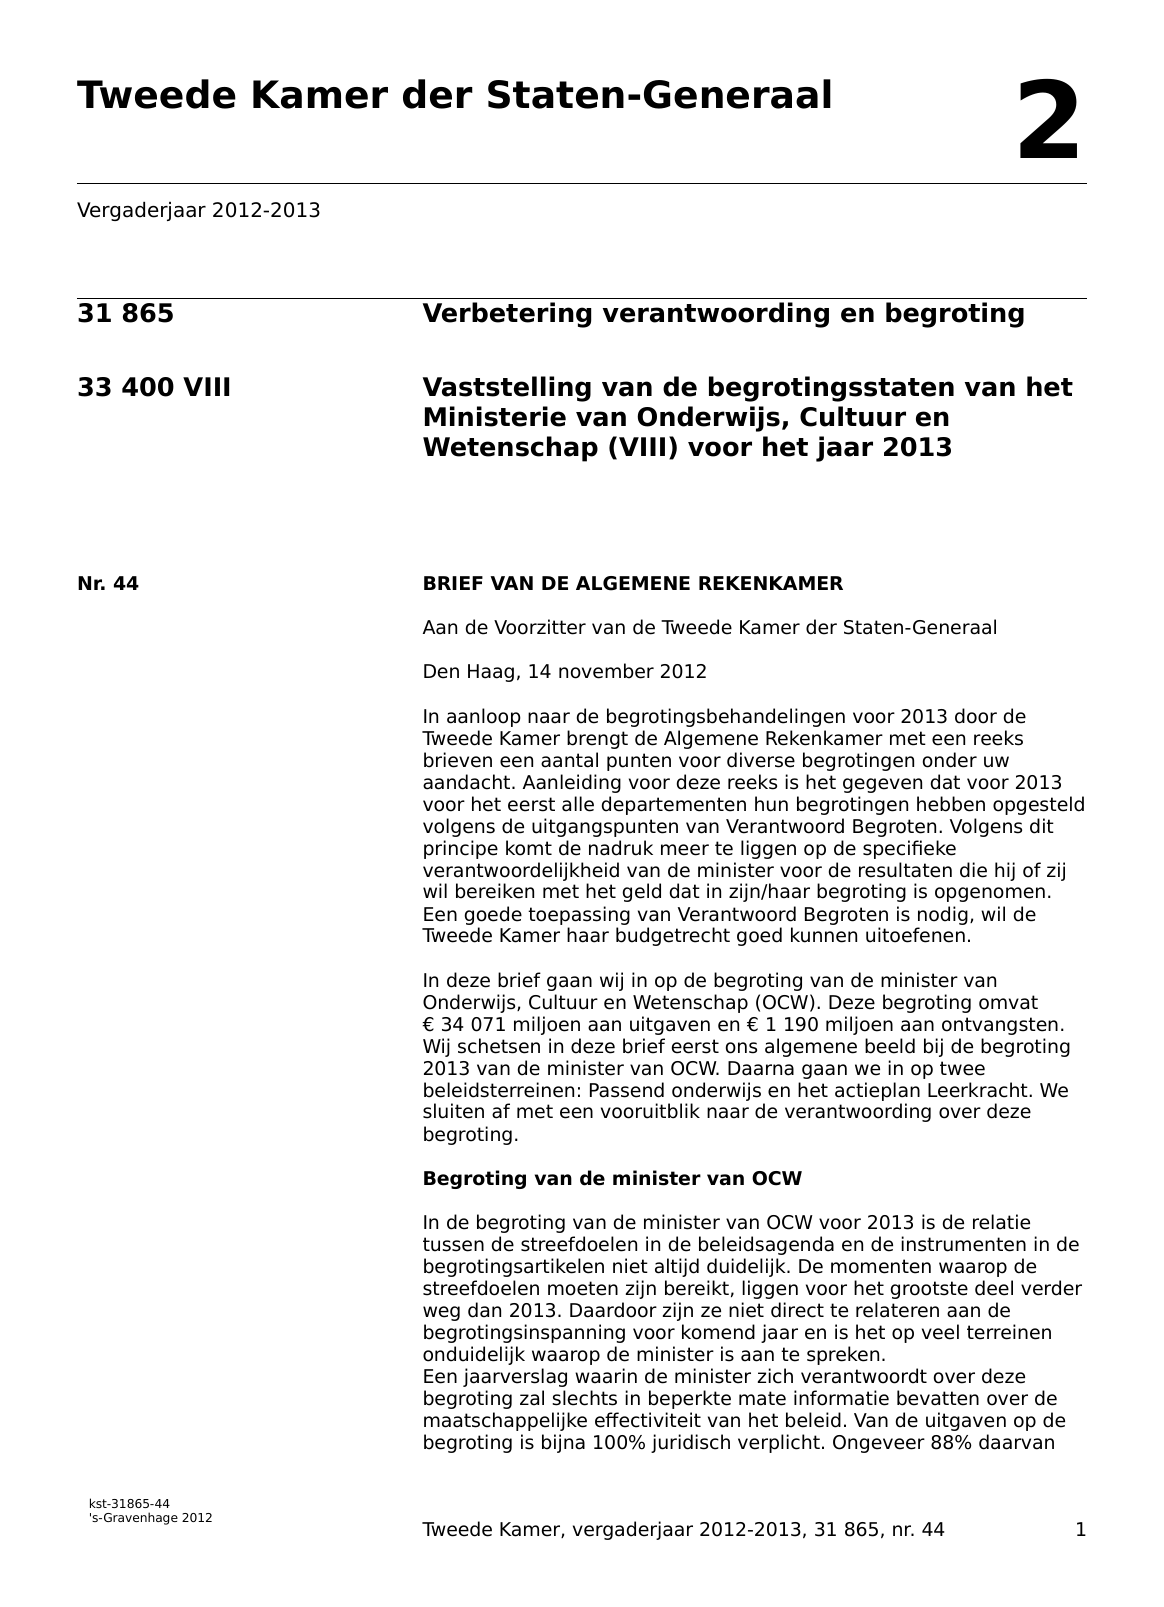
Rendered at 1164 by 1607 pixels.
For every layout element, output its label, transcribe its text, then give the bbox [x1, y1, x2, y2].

table_header 2 [886, 59, 1087, 183]
text 's-Gravenhage 2012 [88, 1511, 323, 1525]
subtitle Nr. 44 BRIEF VAN DE ALGEMENE REKENKAMER [77, 573, 1087, 595]
text kst-31865-44 [88, 1497, 323, 1511]
table_header Tweede Kamer der Staten-Generaal [77, 59, 886, 183]
subtitle 31 865 Verbetering verantwoording en begroting [77, 299, 1087, 329]
text In deze brief gaan wij in op de begroting van de minister van Onderwijs, Cultuur en Wetenschap (OCW). Deze begroting omvat € 34 071 miljoen aan uitgaven en € 1 190 miljoen aan ontvangsten. Wij schetsen in deze brief eerst ons algemene beeld bij de begroting 2013 van de minister van OCW. Daarna gaan we in op twee beleidsterreinen: Passend onderwijs en het actieplan Leerkracht. We sluiten af met een vooruitblik naar de verantwoording over deze begroting. [422, 969, 1087, 1145]
text Den Haag, 14 november 2012 [422, 661, 1087, 683]
text In aanloop naar de begrotingsbehandelingen voor 2013 door de Tweede Kamer brengt de Algemene Rekenkamer met een reeks brieven een aantal punten voor diverse begrotingen onder uw aandacht. Aanleiding voor deze reeks is het gegeven dat voor 2013 voor het eerst alle departementen hun begrotingen hebben opgesteld volgens de uitgangspunten van Verantwoord Begroten. Volgens dit principe komt de nadruk meer te liggen op de specifieke verantwoordelijkheid van de minister voor de resultaten die hij of zij wil bereiken met het geld dat in zijn/haar begroting is opgenomen. Een goede toepassing van Verantwoord Begroten is nodig, wil de Tweede Kamer haar budgetrecht goed kunnen uitoefenen. [422, 706, 1087, 947]
text Een jaarverslag waarin de minister zich verantwoordt over deze begroting zal slechts in beperkte mate informatie bevatten over de maatschappelijke effectiviteit van het beleid. Van de uitgaven op de begroting is bijna 100% juridisch verplicht. Ongeveer 88% daarvan [422, 1366, 1087, 1453]
subtitle 33 400 VIII Vaststelling van de begrotingsstaten van het Ministerie van Onderwijs, Cultuur en Wetenschap (VIII) voor het jaar 2013 [77, 373, 1087, 462]
text Aan de Voorzitter van de Tweede Kamer der Staten-Generaal [422, 617, 1087, 639]
subtitle Begroting van de minister van OCW [422, 1168, 1087, 1189]
text In de begroting van de minister van OCW voor 2013 is de relatie tussen de streefdoelen in de beleidsagenda en de instrumenten in de begrotingsartikelen niet altijd duidelijk. De momenten waarop de streefdoelen moeten zijn bereikt, liggen voor het grootste deel verder weg dan 2013. Daardoor zijn ze niet direct te relateren aan de begrotingsinspanning voor komend jaar en is het op veel terreinen onduidelijk waarop de minister is aan te spreken. [422, 1212, 1087, 1366]
table_cell Vergaderjaar 2012-2013 [77, 184, 1087, 298]
